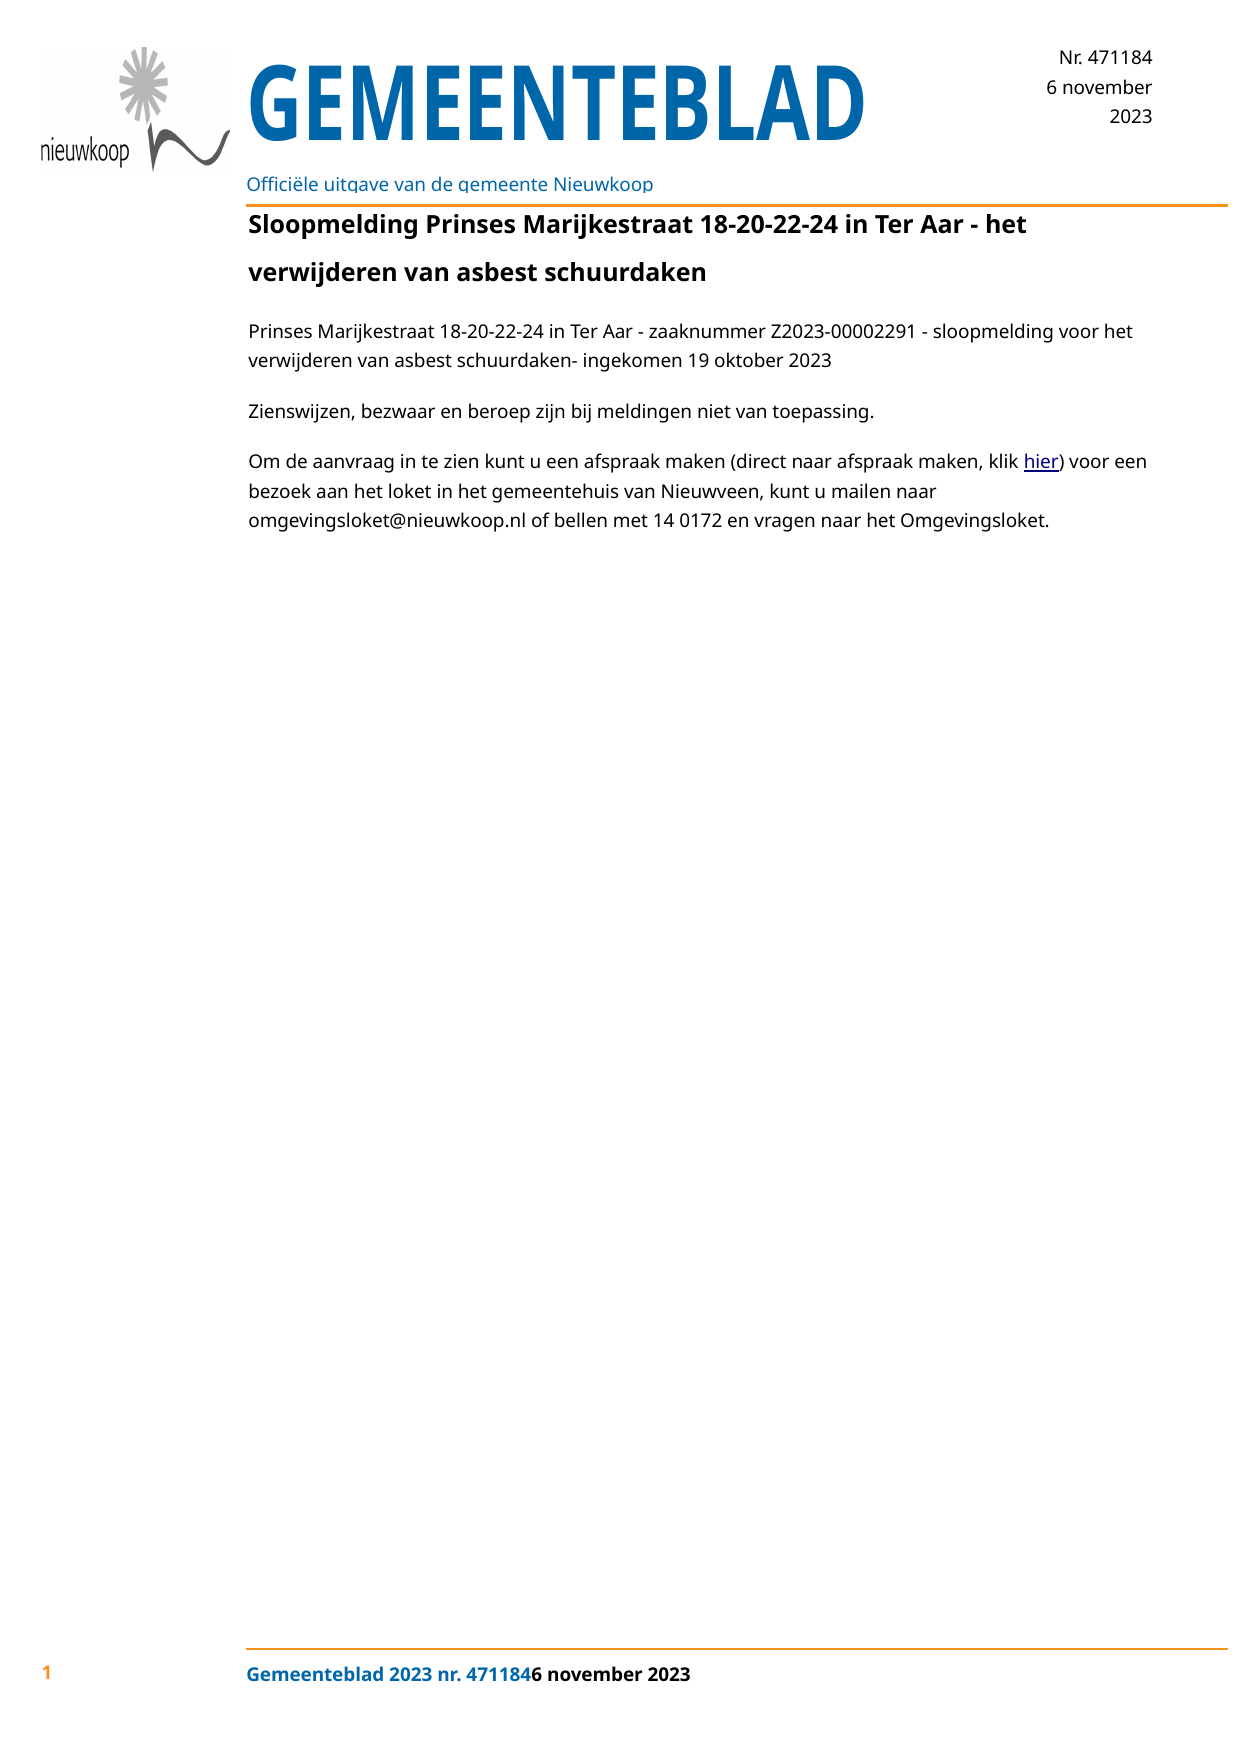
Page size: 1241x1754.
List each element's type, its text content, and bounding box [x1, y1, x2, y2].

text Om de aanvraag in te zien kunt u een afspraak maken (direct naar afspraak maken, klik hier) voor een bezoek aan het loket in het gemeentehuis van Nieuwveen, kunt u mailen naar omgevingsloket@nieuwkoop.nl of bellen met 14 0172 en vragen naar het Omgevingsloket. [248, 448, 1152, 533]
picture [41, 47, 231, 172]
text Zienswijzen, bezwaar en beroep zijn bij meldingen niet van toepassing. [248, 398, 1152, 424]
text Prinses Marijkestraat 18-20-22-24 in Ter Aar - zaaknummer Z2023-00002291 - sloopmelding voor het verwijderen van asbest schuurdaken- ingekomen 19 oktober 2023 [248, 318, 1152, 373]
text Sloopmelding Prinses Marijkestraat 18-20-22-24 in Ter Aar - het verwijderen van asbest schuurdaken [248, 207, 1152, 288]
